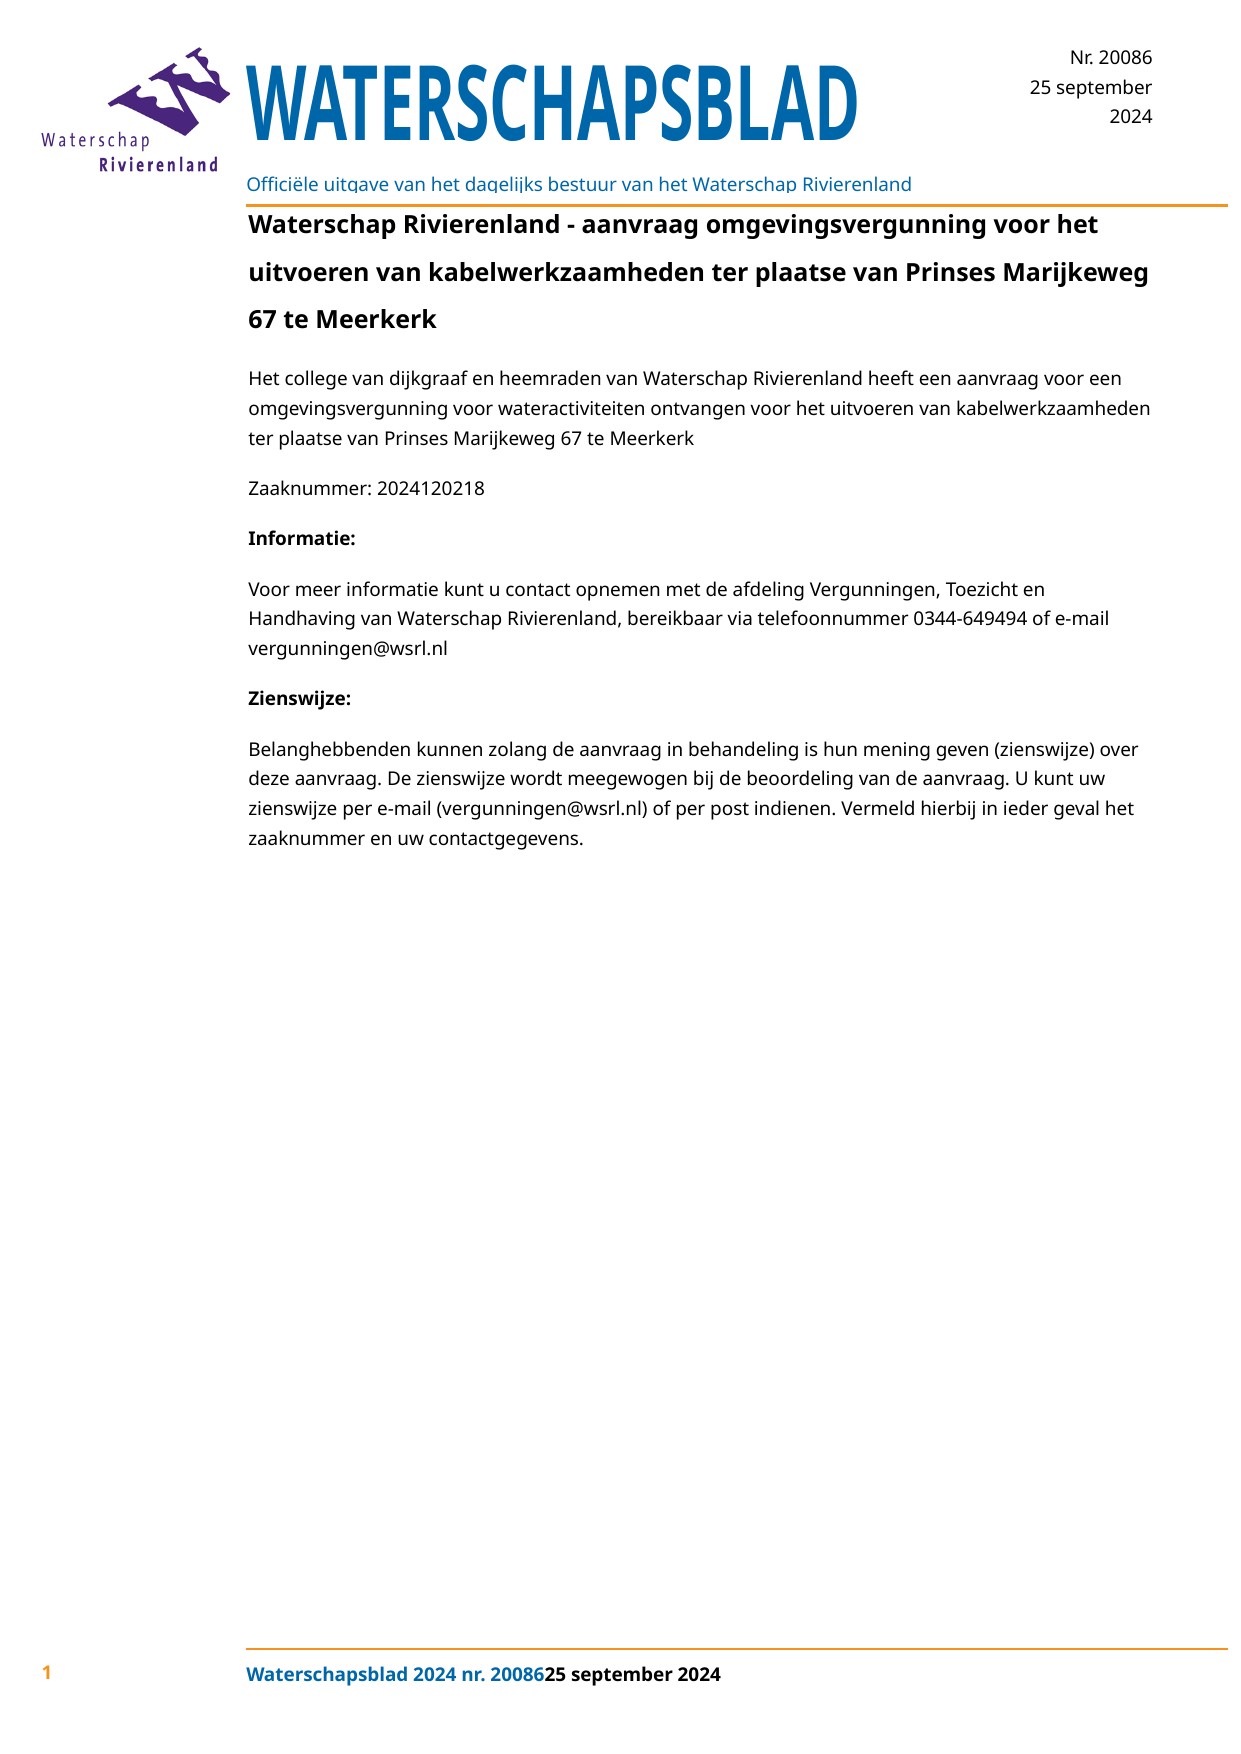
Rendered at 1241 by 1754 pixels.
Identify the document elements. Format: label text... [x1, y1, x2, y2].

text Zaaknummer: 2024120218 [248, 475, 1152, 501]
text Het college van dijkgraaf en heemraden van Waterschap Rivierenland heeft een aanvraag voor een omgevingsvergunning voor wateractiviteiten ontvangen voor het uitvoeren van kabelwerkzaamheden ter plaatse van Prinses Marijkeweg 67 te Meerkerk [248, 366, 1152, 450]
text Informatie: [248, 526, 1152, 551]
text Belanghebbenden kunnen zolang de aanvraag in behandeling is hun mening geven (zienswijze) over deze aanvraag. De zienswijze wordt meegewogen bij de beoordeling van de aanvraag. U kunt uw zienswijze per e-mail (vergunningen@wsrl.nl) of per post indienen. Vermeld hierbij in ieder geval het zaaknummer en uw contactgegevens. [248, 736, 1152, 850]
text Zienswijze: [248, 686, 1152, 711]
picture [41, 47, 231, 172]
text Voor meer informatie kunt u contact opnemen met de afdeling Vergunningen, Toezicht en Handhaving van Waterschap Rivierenland, bereikbaar via telefoonnummer 0344-649494 of e-mail vergunningen@wsrl.nl [248, 576, 1152, 661]
text Waterschap Rivierenland - aanvraag omgevingsvergunning voor het uitvoeren van kabelwerkzaamheden ter plaatse van Prinses Marijkeweg 67 te Meerkerk [248, 207, 1152, 336]
